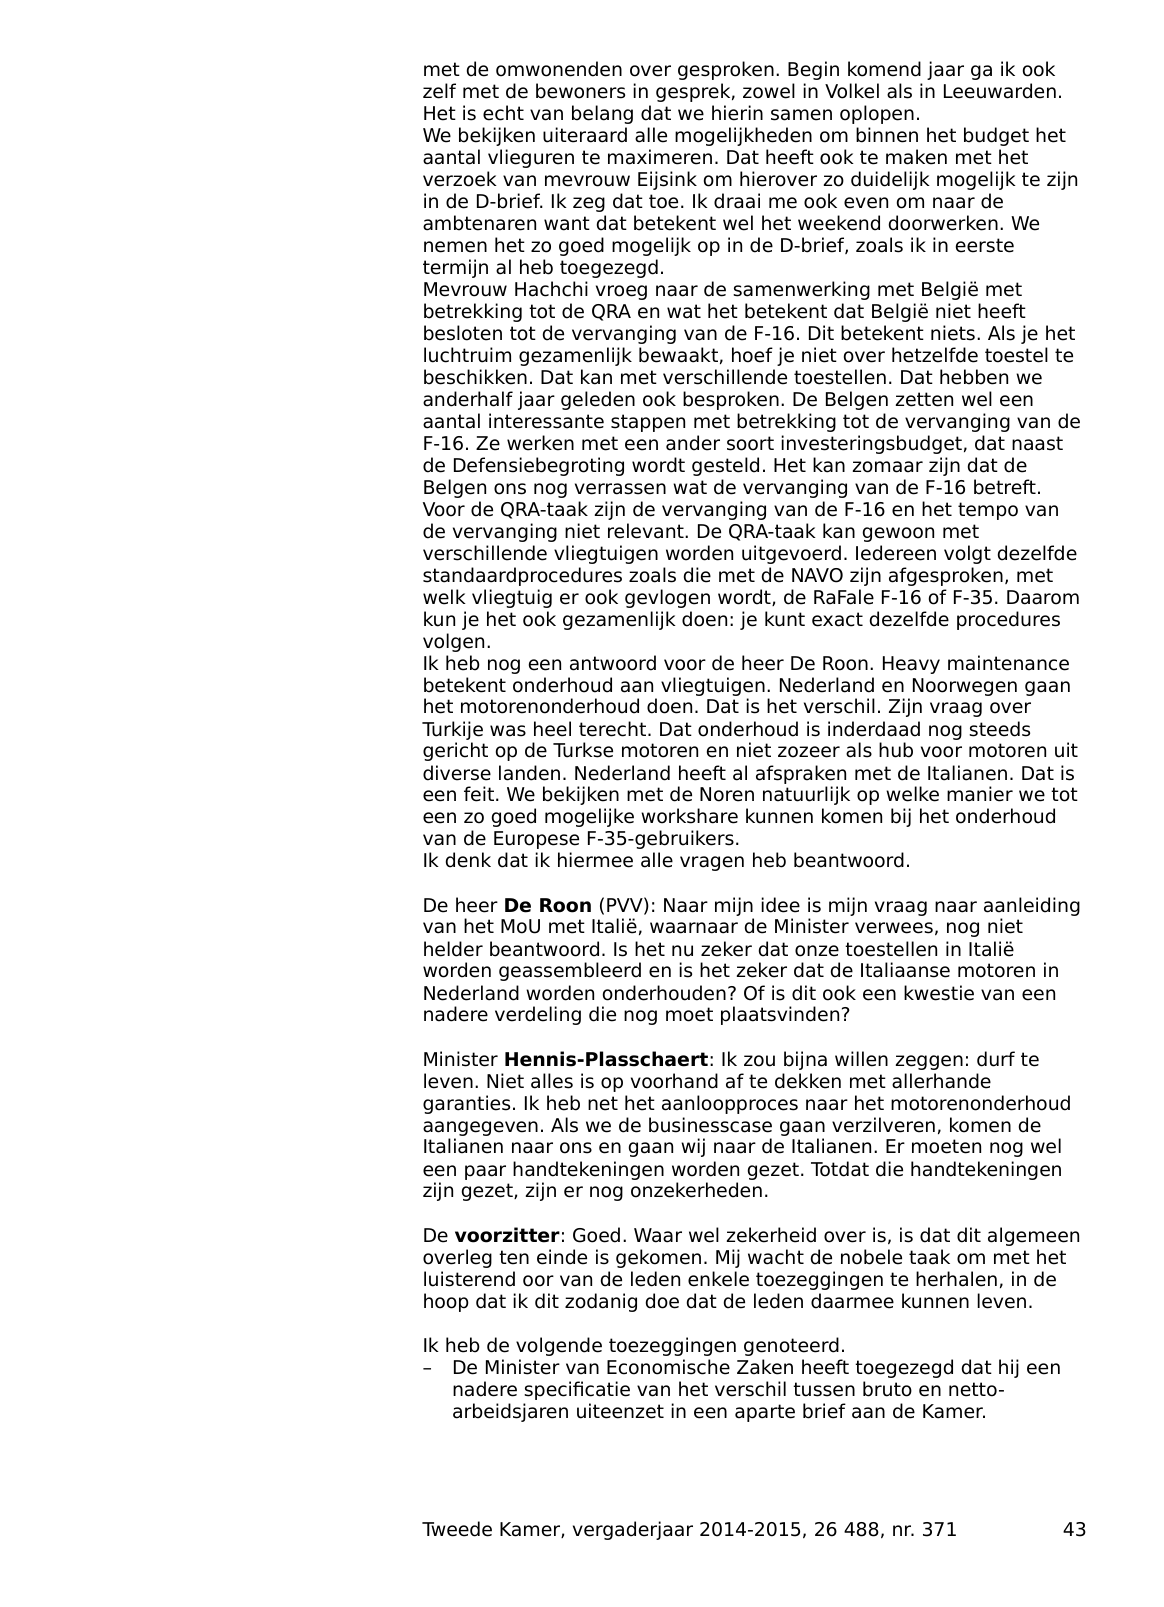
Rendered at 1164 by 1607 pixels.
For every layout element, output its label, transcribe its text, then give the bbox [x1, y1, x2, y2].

text Mevrouw Hachchi vroeg naar de samenwerking met België met betrekking tot de QRA en wat het betekent dat België niet heeft besloten tot de vervanging van de F-16. Dit betekent niets. Als je het luchtruim gezamenlijk bewaakt, hoef je niet over hetzelfde toestel te beschikken. Dat kan met verschillende toestellen. Dat hebben we anderhalf jaar geleden ook besproken. De Belgen zetten wel een aantal interessante stappen met betrekking tot de vervanging van de F-16. Ze werken met een ander soort investeringsbudget, dat naast de Defensiebegroting wordt gesteld. Het kan zomaar zijn dat de Belgen ons nog verrassen wat de vervanging van de F-16 betreft. Voor de QRA-taak zijn de vervanging van de F-16 en het tempo van de vervanging niet relevant. De QRA-taak kan gewoon met verschillende vliegtuigen worden uitgevoerd. Iedereen volgt dezelfde standaardprocedures zoals die met de NAVO zijn afgesproken, met welk vliegtuig er ook gevlogen wordt, de RaFale F-16 of F-35. Daarom kun je het ook gezamenlijk doen: je kunt exact dezelfde procedures volgen. [422, 279, 1087, 652]
text De voorzitter: Goed. Waar wel zekerheid over is, is dat dit algemeen overleg ten einde is gekomen. Mij wacht de nobele taak om met het luisterend oor van de leden enkele toezeggingen te herhalen, in de hoop dat ik dit zodanig doe dat de leden daarmee kunnen leven. [422, 1224, 1087, 1312]
text – De Minister van Economische Zaken heeft toegezegd dat hij een nadere specificatie van het verschil tussen bruto en netto-arbeidsjaren uiteenzet in een aparte brief aan de Kamer. [422, 1357, 1087, 1423]
text Ik heb nog een antwoord voor de heer De Roon. Heavy maintenance betekent onderhoud aan vliegtuigen. Nederland en Noorwegen gaan het motorenonderhoud doen. Dat is het verschil. Zijn vraag over Turkije was heel terecht. Dat onderhoud is inderdaad nog steeds gericht op de Turkse motoren en niet zozeer als hub voor motoren uit diverse landen. Nederland heeft al afspraken met de Italianen. Dat is een feit. We bekijken met de Noren natuurlijk op welke manier we tot een zo goed mogelijke workshare kunnen komen bij het onderhoud van de Europese F-35-gebruikers. [422, 652, 1087, 850]
text met de omwonenden over gesproken. Begin komend jaar ga ik ook zelf met de bewoners in gesprek, zowel in Volkel als in Leeuwarden. Het is echt van belang dat we hierin samen oplopen. [422, 59, 1087, 125]
text We bekijken uiteraard alle mogelijkheden om binnen het budget het aantal vlieguren te maximeren. Dat heeft ook te maken met het verzoek van mevrouw Eijsink om hierover zo duidelijk mogelijk te zijn in de D-brief. Ik zeg dat toe. Ik draai me ook even om naar de ambtenaren want dat betekent wel het weekend doorwerken. We nemen het zo goed mogelijk op in de D-brief, zoals ik in eerste termijn al heb toegezegd. [422, 125, 1087, 279]
text Ik heb de volgende toezeggingen genoteerd. [422, 1335, 1087, 1357]
text Ik denk dat ik hiermee alle vragen heb beantwoord. [422, 850, 1087, 872]
text De heer De Roon (PVV): Naar mijn idee is mijn vraag naar aanleiding van het MoU met Italië, waarnaar de Minister verwees, nog niet helder beantwoord. Is het nu zeker dat onze toestellen in Italië worden geassembleerd en is het zeker dat de Italiaanse motoren in Nederland worden onderhouden? Of is dit ook een kwestie van een nadere verdeling die nog moet plaatsvinden? [422, 894, 1087, 1026]
text Minister Hennis-Plasschaert: Ik zou bijna willen zeggen: durf te leven. Niet alles is op voorhand af te dekken met allerhande garanties. Ik heb net het aanloopproces naar het motorenonderhoud aangegeven. Als we de businesscase gaan verzilveren, komen de Italianen naar ons en gaan wij naar de Italianen. Er moeten nog wel een paar handtekeningen worden gezet. Totdat die handtekeningen zijn gezet, zijn er nog onzekerheden. [422, 1048, 1087, 1202]
